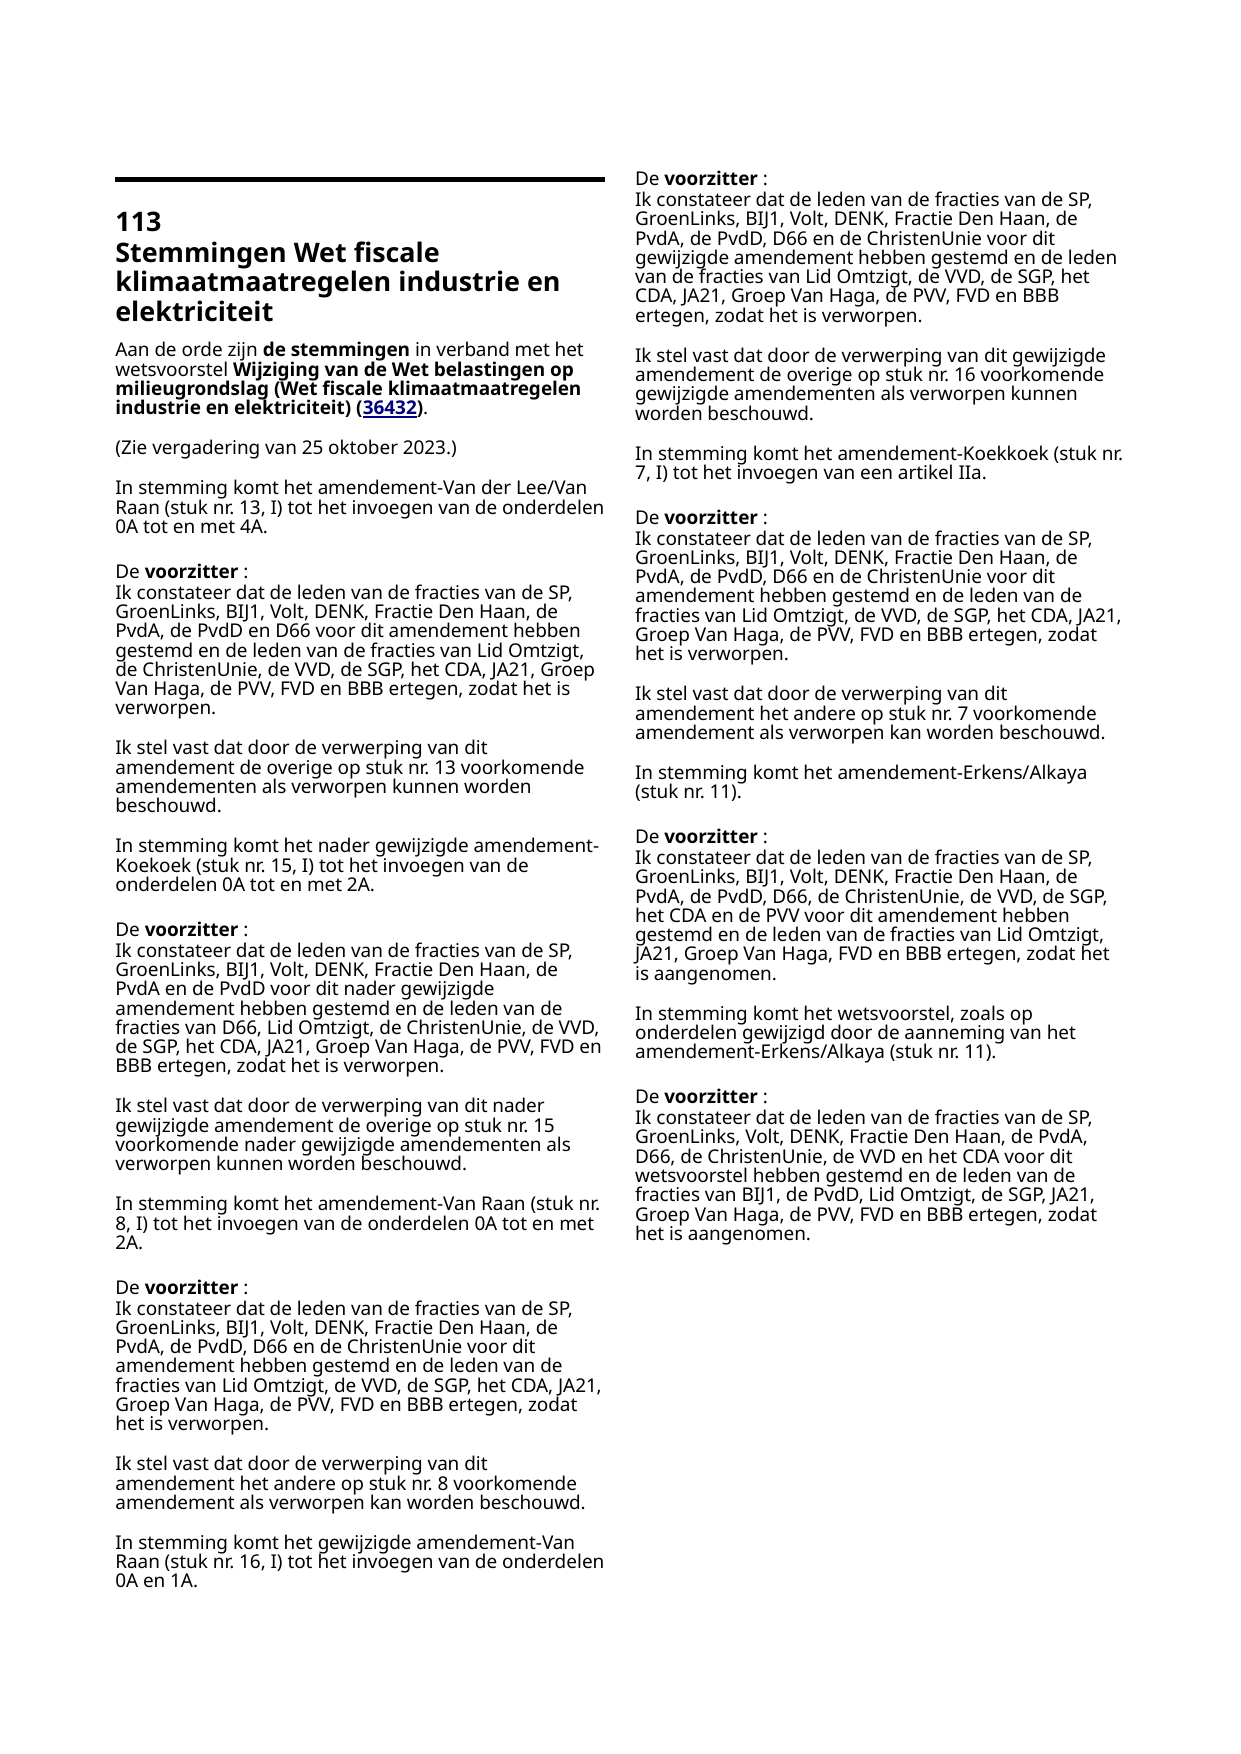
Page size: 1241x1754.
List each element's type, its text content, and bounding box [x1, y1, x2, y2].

text In stemming komt het amendement-Koekkoek (stuk nr. 7, I) tot het invoegen van een artikel IIa. [635, 444, 1125, 483]
text In stemming komt het nader gewijzigde amendement-Koekoek (stuk nr. 15, I) tot het invoegen van de onderdelen 0A tot en met 2A. [115, 837, 605, 895]
text Ik constateer dat de leden van de fracties van de SP, GroenLinks, BIJ1, Volt, DENK, Fractie Den Haan, de PvdA, de PvdD, D66 en de ChristenUnie voor dit amendement hebben gestemd en de leden van de fracties van Lid Omtzigt, de VVD, de SGP, het CDA, JA21, Groep Van Haga, de PVV, FVD en BBB ertegen, zodat het is verworpen. [115, 1299, 605, 1434]
text Aan de orde zijn de stemmingen in verband met het wetsvoorstel Wijziging van de Wet belastingen op milieugrondslag (Wet fiscale klimaatmaatregelen industrie en elektriciteit) (36432). [115, 341, 605, 418]
text Ik stel vast dat door de verwerping van dit amendement het andere op stuk nr. 8 voorkomende amendement als verworpen kan worden beschouwd. [115, 1455, 605, 1513]
text De voorzitter : [635, 1083, 1125, 1109]
text In stemming komt het amendement-Van Raan (stuk nr. 8, I) tot het invoegen van de onderdelen 0A tot en met 2A. [115, 1195, 605, 1253]
text Ik stel vast dat door de verwerping van dit amendement het andere op stuk nr. 7 voorkomende amendement als verworpen kan worden beschouwd. [635, 685, 1125, 743]
text Ik constateer dat de leden van de fracties van de SP, GroenLinks, BIJ1, Volt, DENK, Fractie Den Haan, de PvdA, de PvdD en D66 voor dit amendement hebben gestemd en de leden van de fracties van Lid Omtzigt, de ChristenUnie, de VVD, de SGP, het CDA, JA21, Groep Van Haga, de PVV, FVD en BBB ertegen, zodat het is verworpen. [115, 584, 605, 719]
text Ik constateer dat de leden van de fracties van de SP, GroenLinks, BIJ1, Volt, DENK, Fractie Den Haan, de PvdA, de PvdD, D66, de ChristenUnie, de VVD, de SGP, het CDA en de PVV voor dit amendement hebben gestemd en de leden van de fracties van Lid Omtzigt, JA21, Groep Van Haga, FVD en BBB ertegen, zodat het is aangenomen. [635, 849, 1125, 984]
text De voorzitter : [115, 1274, 605, 1299]
text In stemming komt het amendement-Van der Lee/Van Raan (stuk nr. 13, I) tot het invoegen van de onderdelen 0A tot en met 4A. [115, 479, 605, 537]
text (Zie vergadering van 25 oktober 2023.) [115, 439, 605, 458]
text Ik constateer dat de leden van de fracties van de SP, GroenLinks, BIJ1, Volt, DENK, Fractie Den Haan, de PvdA en de PvdD voor dit nader gewijzigde amendement hebben gestemd en de leden van de fracties van D66, Lid Omtzigt, de ChristenUnie, de VVD, de SGP, het CDA, JA21, Groep Van Haga, de PVV, FVD en BBB ertegen, zodat het is verworpen. [115, 942, 605, 1077]
text In stemming komt het gewijzigde amendement-Van Raan (stuk nr. 16, I) tot het invoegen van de onderdelen 0A en 1A. [115, 1534, 605, 1592]
text De voorzitter : [635, 165, 1125, 191]
text Ik stel vast dat door de verwerping van dit amendement de overige op stuk nr. 13 voorkomende amendementen als verworpen kunnen worden beschouwd. [115, 739, 605, 816]
text De voorzitter : [115, 558, 605, 584]
text Ik stel vast dat door de verwerping van dit gewijzigde amendement de overige op stuk nr. 16 voorkomende gewijzigde amendementen als verworpen kunnen worden beschouwd. [635, 347, 1125, 424]
text Ik constateer dat de leden van de fracties van de SP, GroenLinks, Volt, DENK, Fractie Den Haan, de PvdA, D66, de ChristenUnie, de VVD en het CDA voor dit wetsvoorstel hebben gestemd en de leden van de fracties van BIJ1, de PvdD, Lid Omtzigt, de SGP, JA21, Groep Van Haga, de PVV, FVD en BBB ertegen, zodat het is aangenomen. [635, 1109, 1125, 1244]
text De voorzitter : [115, 916, 605, 942]
text De voorzitter : [635, 504, 1125, 530]
text In stemming komt het wetsvoorstel, zoals op onderdelen gewijzigd door de aanneming van het amendement-Erkens/Alkaya (stuk nr. 11). [635, 1005, 1125, 1063]
text 113 [115, 203, 605, 239]
text Ik constateer dat de leden van de fracties van de SP, GroenLinks, BIJ1, Volt, DENK, Fractie Den Haan, de PvdA, de PvdD, D66 en de ChristenUnie voor dit amendement hebben gestemd en de leden van de fracties van Lid Omtzigt, de VVD, de SGP, het CDA, JA21, Groep Van Haga, de PVV, FVD en BBB ertegen, zodat het is verworpen. [635, 530, 1125, 664]
text Stemmingen Wet fiscale klimaatmaatregelen industrie en elektriciteit [115, 239, 605, 341]
text In stemming komt het amendement-Erkens/Alkaya (stuk nr. 11). [635, 764, 1125, 802]
text Ik constateer dat de leden van de fracties van de SP, GroenLinks, BIJ1, Volt, DENK, Fractie Den Haan, de PvdA, de PvdD, D66 en de ChristenUnie voor dit gewijzigde amendement hebben gestemd en de leden van de fracties van Lid Omtzigt, de VVD, de SGP, het CDA, JA21, Groep Van Haga, de PVV, FVD en BBB ertegen, zodat het is verworpen. [635, 191, 1125, 326]
text De voorzitter : [635, 823, 1125, 849]
text Ik stel vast dat door de verwerping van dit nader gewijzigde amendement de overige op stuk nr. 15 voorkomende nader gewijzigde amendementen als verworpen kunnen worden beschouwd. [115, 1097, 605, 1174]
